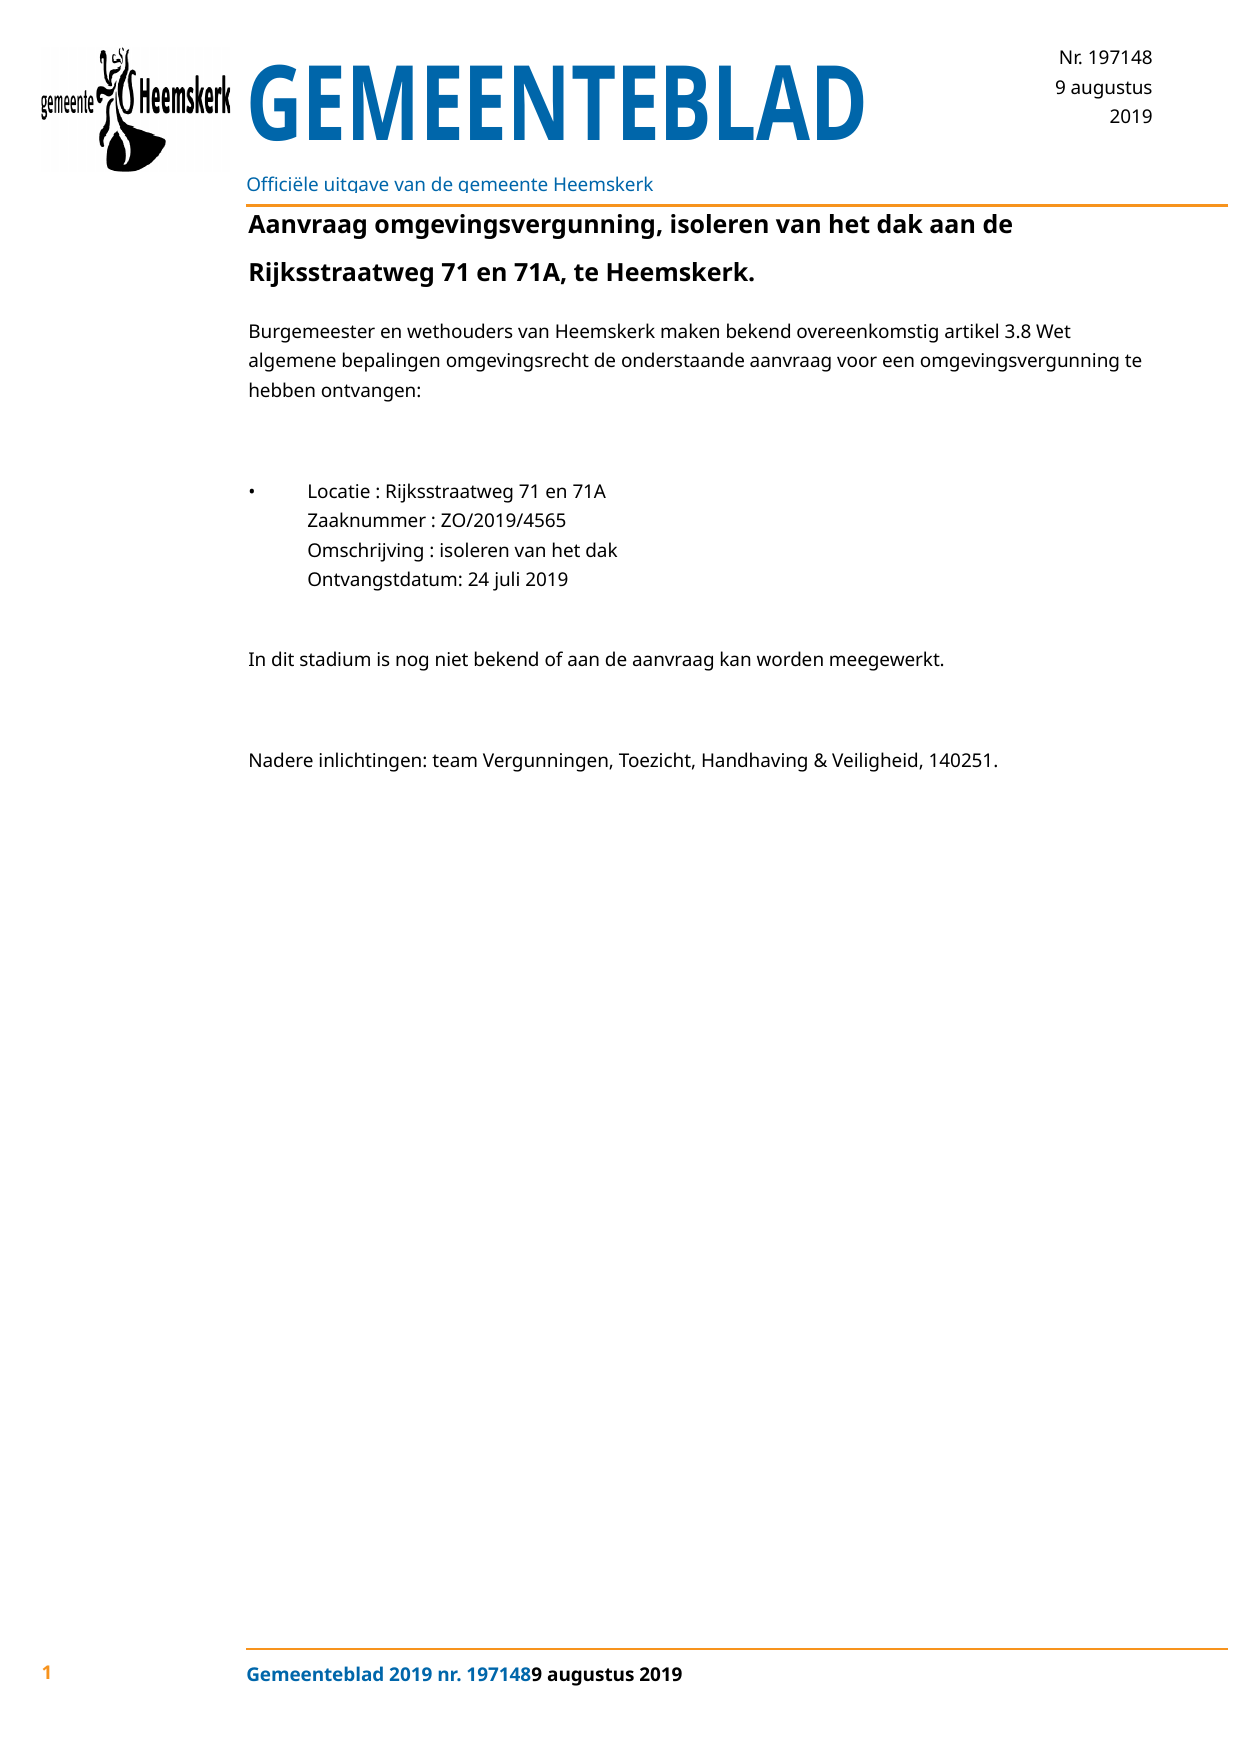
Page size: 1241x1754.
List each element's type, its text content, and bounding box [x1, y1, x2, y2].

list Omschrijving : isoleren van het dak [248, 537, 1152, 563]
text In dit stadium is nog niet bekend of aan de aanvraag kan worden meegewerkt. [248, 647, 1152, 672]
picture [41, 47, 231, 172]
list Locatie : Rijksstraatweg 71 en 71A [248, 478, 1152, 504]
text Nadere inlichtingen: team Vergunningen, Toezicht, Handhaving & Veiligheid, 140251. [248, 747, 1152, 773]
text Aanvraag omgevingsvergunning, isoleren van het dak aan de Rijksstraatweg 71 en 71A, te Heemskerk. [248, 207, 1152, 288]
list Zaaknummer : ZO/2019/4565 [248, 507, 1152, 533]
text Burgemeester en wethouders van Heemskerk maken bekend overeenkomstig artikel 3.8 Wet algemene bepalingen omgevingsrecht de onderstaande aanvraag voor een omgevingsvergunning te hebben ontvangen: [248, 318, 1152, 403]
list Ontvangstdatum: 24 juli 2019 [248, 567, 1152, 592]
